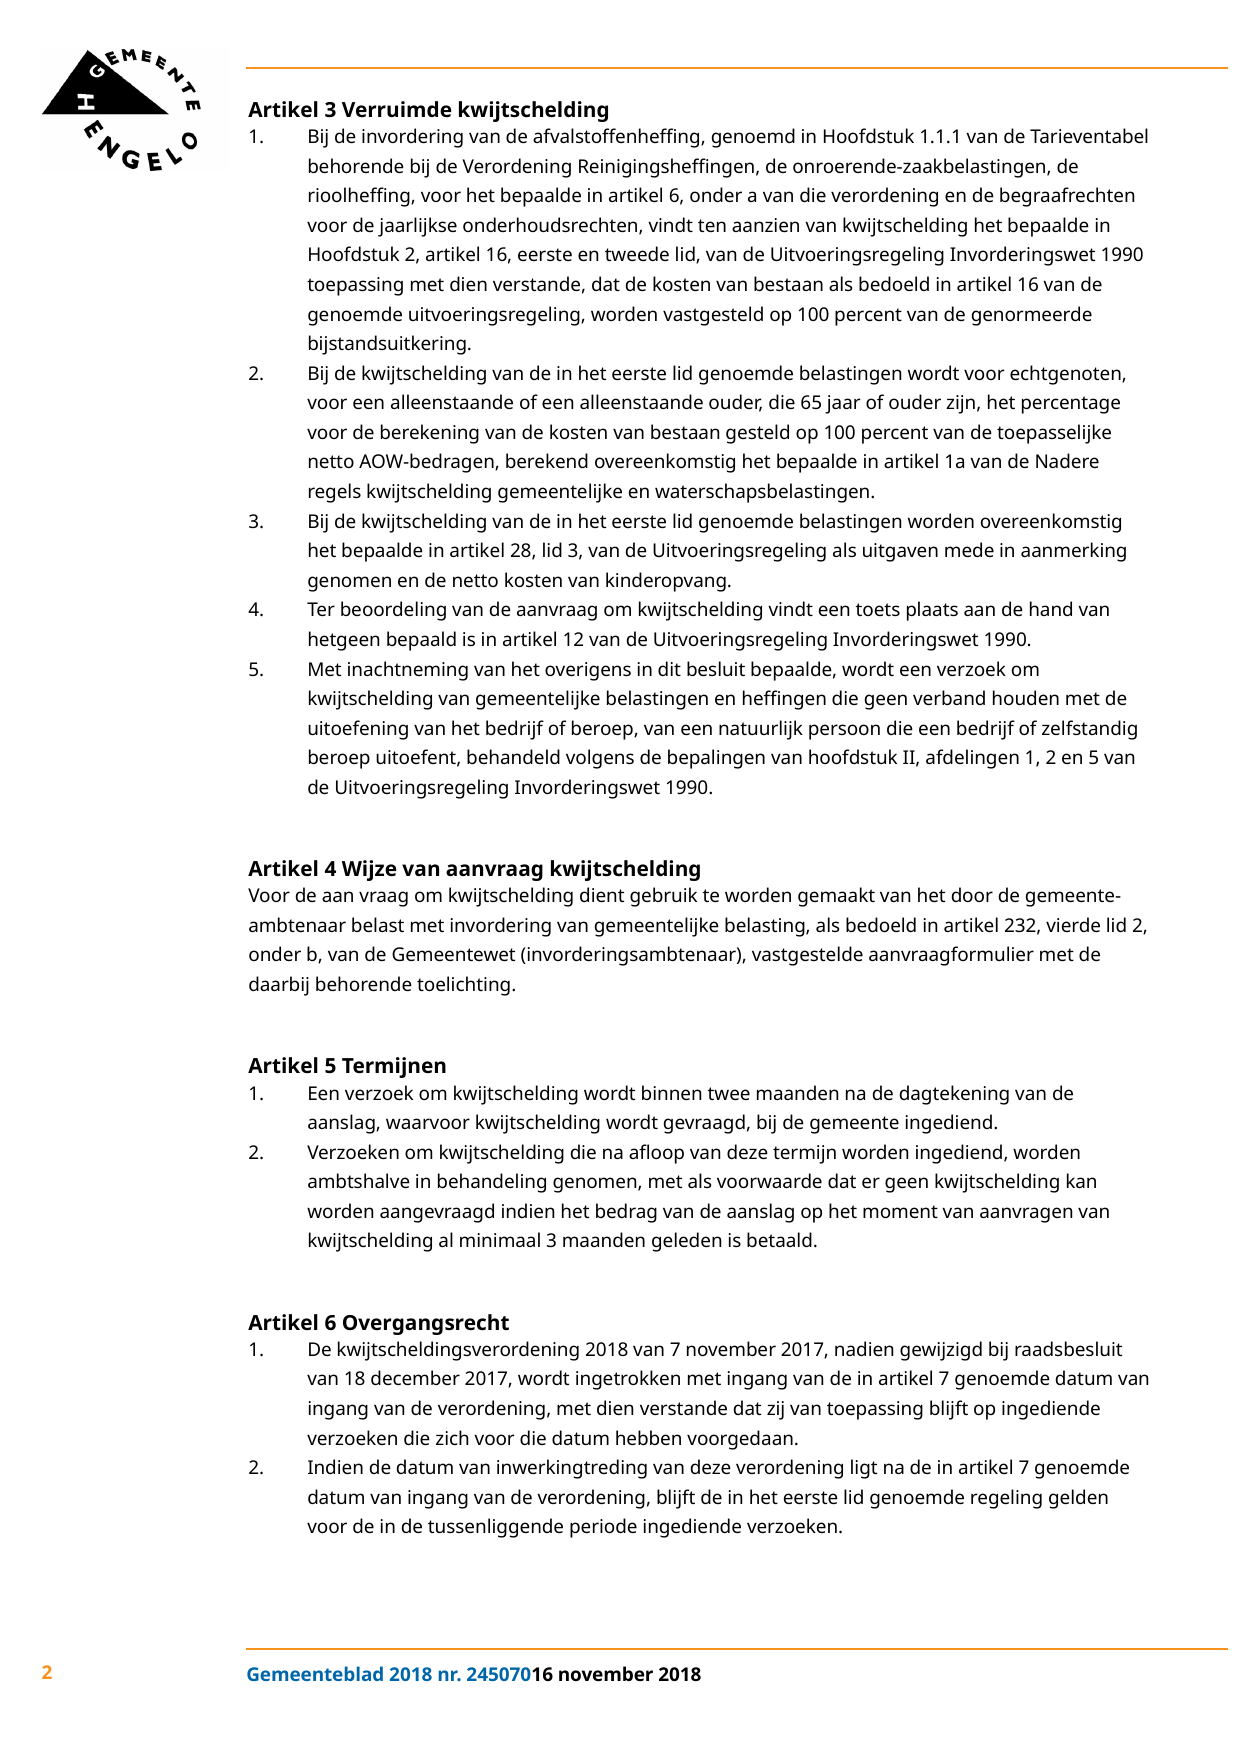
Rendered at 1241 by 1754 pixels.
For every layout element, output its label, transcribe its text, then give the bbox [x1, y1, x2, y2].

picture [41, 47, 231, 172]
list De kwijtscheldingsverordening 2018 van 7 november 2017, nadien gewijzigd bij raadsbesluit van 18 december 2017, wordt ingetrokken met ingang van de in artikel 7 genoemde datum van ingang van de verordening, met dien verstande dat zij van toepassing blijft op ingediende verzoeken die zich voor die datum hebben voorgedaan. [248, 1336, 1152, 1451]
list Indien de datum van inwerkingtreding van deze verordening ligt na de in artikel 7 genoemde datum van ingang van de verordening, blijft de in het eerste lid genoemde regeling gelden voor de in de tussenliggende periode ingediende verzoeken. [248, 1454, 1152, 1539]
text Voor de aan vraag om kwijtschelding dient gebruik te worden gemaakt van het door de gemeente-ambtenaar belast met invordering van gemeentelijke belasting, als bedoeld in artikel 232, vierde lid 2, onder b, van de Gemeentewet (invorderingsambtenaar), vastgestelde aanvraagformulier met de daarbij behorende toelichting. [248, 882, 1152, 997]
list Bij de kwijtschelding van de in het eerste lid genoemde belastingen wordt voor echtgenoten, voor een alleenstaande of een alleenstaande ouder, die 65 jaar of ouder zijn, het percentage voor de berekening van de kosten van bestaan gesteld op 100 percent van de toepasselijke netto AOW-bedragen, berekend overeenkomstig het bepaalde in artikel 1a van de Nadere regels kwijtschelding gemeentelijke en waterschapsbelastingen. [248, 360, 1152, 504]
list Een verzoek om kwijtschelding wordt binnen twee maanden na de dagtekening van de aanslag, waarvoor kwijtschelding wordt gevraagd, bij de gemeente ingediend. [248, 1080, 1152, 1135]
text Artikel 5 Termijnen [248, 1051, 1152, 1080]
text Artikel 6 Overgangsrecht [248, 1308, 1152, 1336]
list Verzoeken om kwijtschelding die na afloop van deze termijn worden ingediend, worden ambtshalve in behandeling genomen, met als voorwaarde dat er geen kwijtschelding kan worden aangevraagd indien het bedrag van de aanslag op het moment van aanvragen van kwijtschelding al minimaal 3 maanden geleden is betaald. [248, 1139, 1152, 1253]
text Artikel 3 Verruimde kwijtschelding [248, 95, 1152, 123]
list Ter beoordeling van de aanvraag om kwijtschelding vindt een toets plaats aan de hand van hetgeen bepaald is in artikel 12 van de Uitvoeringsregeling Invorderingswet 1990. [248, 597, 1152, 652]
list Bij de invordering van de afvalstoffenheffing, genoemd in Hoofdstuk 1.1.1 van de Tarieventabel behorende bij de Verordening Reinigingsheffingen, de onroerende-zaakbelastingen, de rioolheffing, voor het bepaalde in artikel 6, onder a van die verordening en de begraafrechten voor de jaarlijkse onderhoudsrechten, vindt ten aanzien van kwijtschelding het bepaalde in Hoofdstuk 2, artikel 16, eerste en tweede lid, van de Uitvoeringsregeling Invorderingswet 1990 toepassing met dien verstande, dat de kosten van bestaan als bedoeld in artikel 16 van de genoemde uitvoeringsregeling, worden vastgesteld op 100 percent van de genormeerde bijstandsuitkering. [248, 123, 1152, 356]
list Met inachtneming van het overigens in dit besluit bepaalde, wordt een verzoek om kwijtschelding van gemeentelijke belastingen en heffingen die geen verband houden met de uitoefening van het bedrijf of beroep, van een natuurlijk persoon die een bedrijf of zelfstandig beroep uitoefent, behandeld volgens de bepalingen van hoofdstuk II, afdelingen 1, 2 en 5 van de Uitvoeringsregeling Invorderingswet 1990. [248, 656, 1152, 800]
list Bij de kwijtschelding van de in het eerste lid genoemde belastingen worden overeenkomstig het bepaalde in artikel 28, lid 3, van de Uitvoeringsregeling als uitgaven mede in aanmerking genomen en de netto kosten van kinderopvang. [248, 508, 1152, 593]
text Artikel 4 Wijze van aanvraag kwijtschelding [248, 854, 1152, 882]
